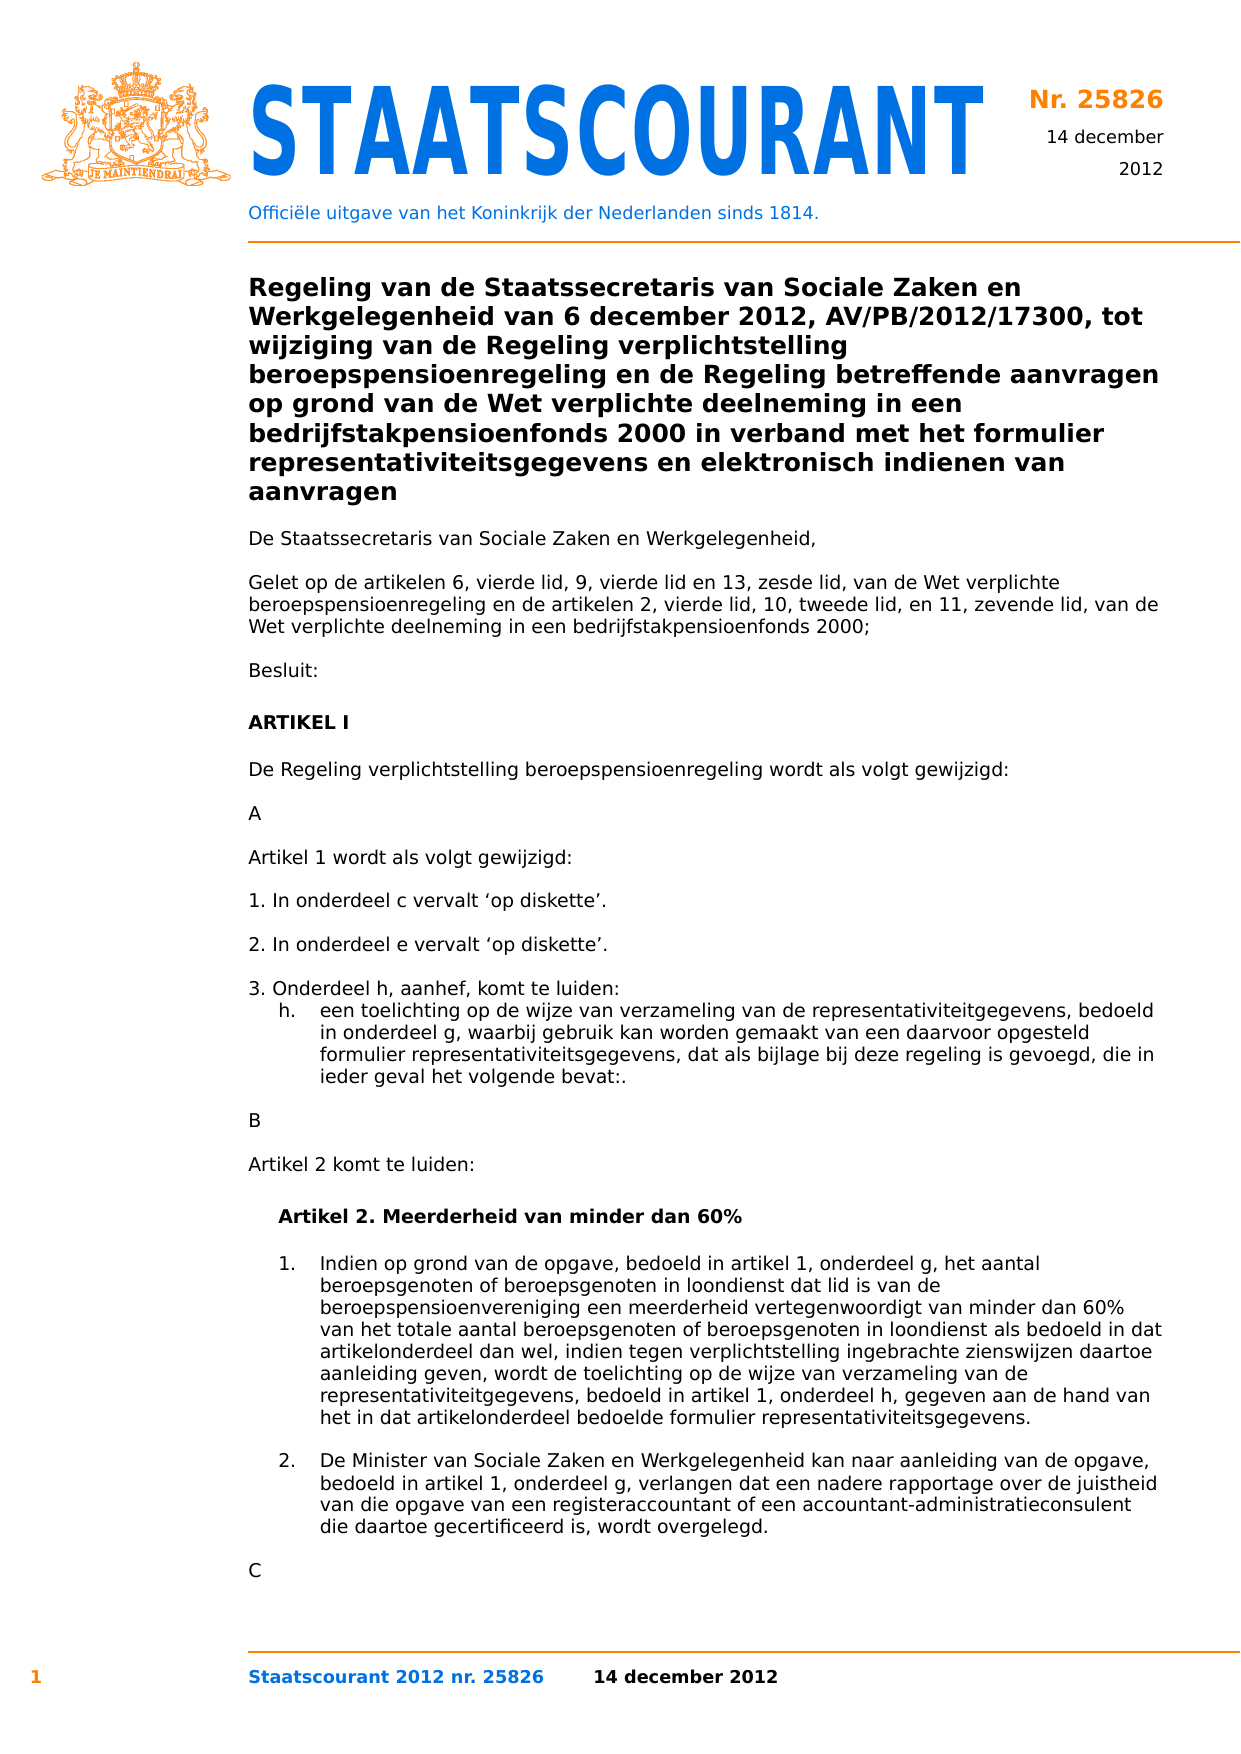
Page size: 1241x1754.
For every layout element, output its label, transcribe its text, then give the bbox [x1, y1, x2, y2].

subtitle Artikel 2. Meerderheid van minder dan 60% [278, 1206, 1163, 1228]
table_header [25, 62, 248, 241]
text 3. Onderdeel h, aanhef, komt te luiden: [248, 978, 1163, 1000]
text A [248, 803, 1163, 825]
picture [41, 62, 231, 186]
text 2. In onderdeel e vervalt ‘op diskette’. [248, 934, 1163, 956]
text 1. In onderdeel c vervalt ‘op diskette’. [248, 890, 1163, 912]
text C [248, 1560, 1163, 1582]
text Besluit: [248, 660, 1163, 682]
table_cell Officiële uitgave van het Koninkrijk der Nederlanden sinds 1814. [248, 203, 1240, 241]
subtitle ARTIKEL I [248, 712, 1163, 734]
text h. een toelichting op de wijze van verzameling van de representativiteitgegevens, bedoeld in onderdeel g, waarbij gebruik kan worden gemaakt van een daarvoor opgesteld formulier representativiteitsgegevens, dat als bijlage bij deze regeling is gevoegd, die in ieder geval het volgende bevat:. [278, 1000, 1163, 1088]
text Artikel 1 wordt als volgt gewijzigd: [248, 847, 1163, 868]
text De Staatssecretaris van Sociale Zaken en Werkgelegenheid, [248, 528, 1163, 550]
text B [248, 1110, 1163, 1132]
text 1. Indien op grond van de opgave, bedoeld in artikel 1, onderdeel g, het aantal beroepsgenoten of beroepsgenoten in loondienst dat lid is van de beroepspensioenvereniging een meerderheid vertegenwoordigt van minder dan 60% van het totale aantal beroepsgenoten of beroepsgenoten in loondienst als bedoeld in dat artikelonderdeel dan wel, indien tegen verplichtstelling ingebrachte zienswijzen daartoe aanleiding geven, wordt de toelichting op de wijze van verzameling van de representativiteitgegevens, bedoeld in artikel 1, onderdeel h, gegeven aan de hand van het in dat artikelonderdeel bedoelde formulier representativiteitsgegevens. [278, 1253, 1163, 1428]
table_cell 2012 [998, 153, 1240, 203]
text Gelet op de artikelen 6, vierde lid, 9, vierde lid en 13, zesde lid, van de Wet verplichte beroepspensioenregeling en de artikelen 2, vierde lid, 10, tweede lid, en 11, zevende lid, van de Wet verplichte deelneming in een bedrijfstakpensioenfonds 2000; [248, 572, 1163, 638]
table_header STAATSCOURANT [248, 62, 998, 203]
text Artikel 2 komt te luiden: [248, 1154, 1163, 1176]
subtitle Regeling van de Staatssecretaris van Sociale Zaken en Werkgelegenheid van 6 december 2012, AV/PB/2012/17300, tot wijziging van de Regeling verplichtstelling beroepspensioenregeling en de Regeling betreffende aanvragen op grond van de Wet verplichte deelneming in een bedrijfstakpensioenfonds 2000 in verband met het formulier representativiteitsgegevens en elektronisch indienen van aanvragen [248, 273, 1163, 506]
text De Regeling verplichtstelling beroepspensioenregeling wordt als volgt gewijzigd: [248, 759, 1163, 781]
table_cell 14 december [998, 121, 1240, 153]
table_header Nr. 25826 [998, 62, 1240, 121]
text 2. De Minister van Sociale Zaken en Werkgelegenheid kan naar aanleiding van de opgave, bedoeld in artikel 1, onderdeel g, verlangen dat een nadere rapportage over de juistheid van die opgave van een registeraccountant of een accountant-administratieconsulent die daartoe gecertificeerd is, wordt overgelegd. [278, 1450, 1163, 1538]
